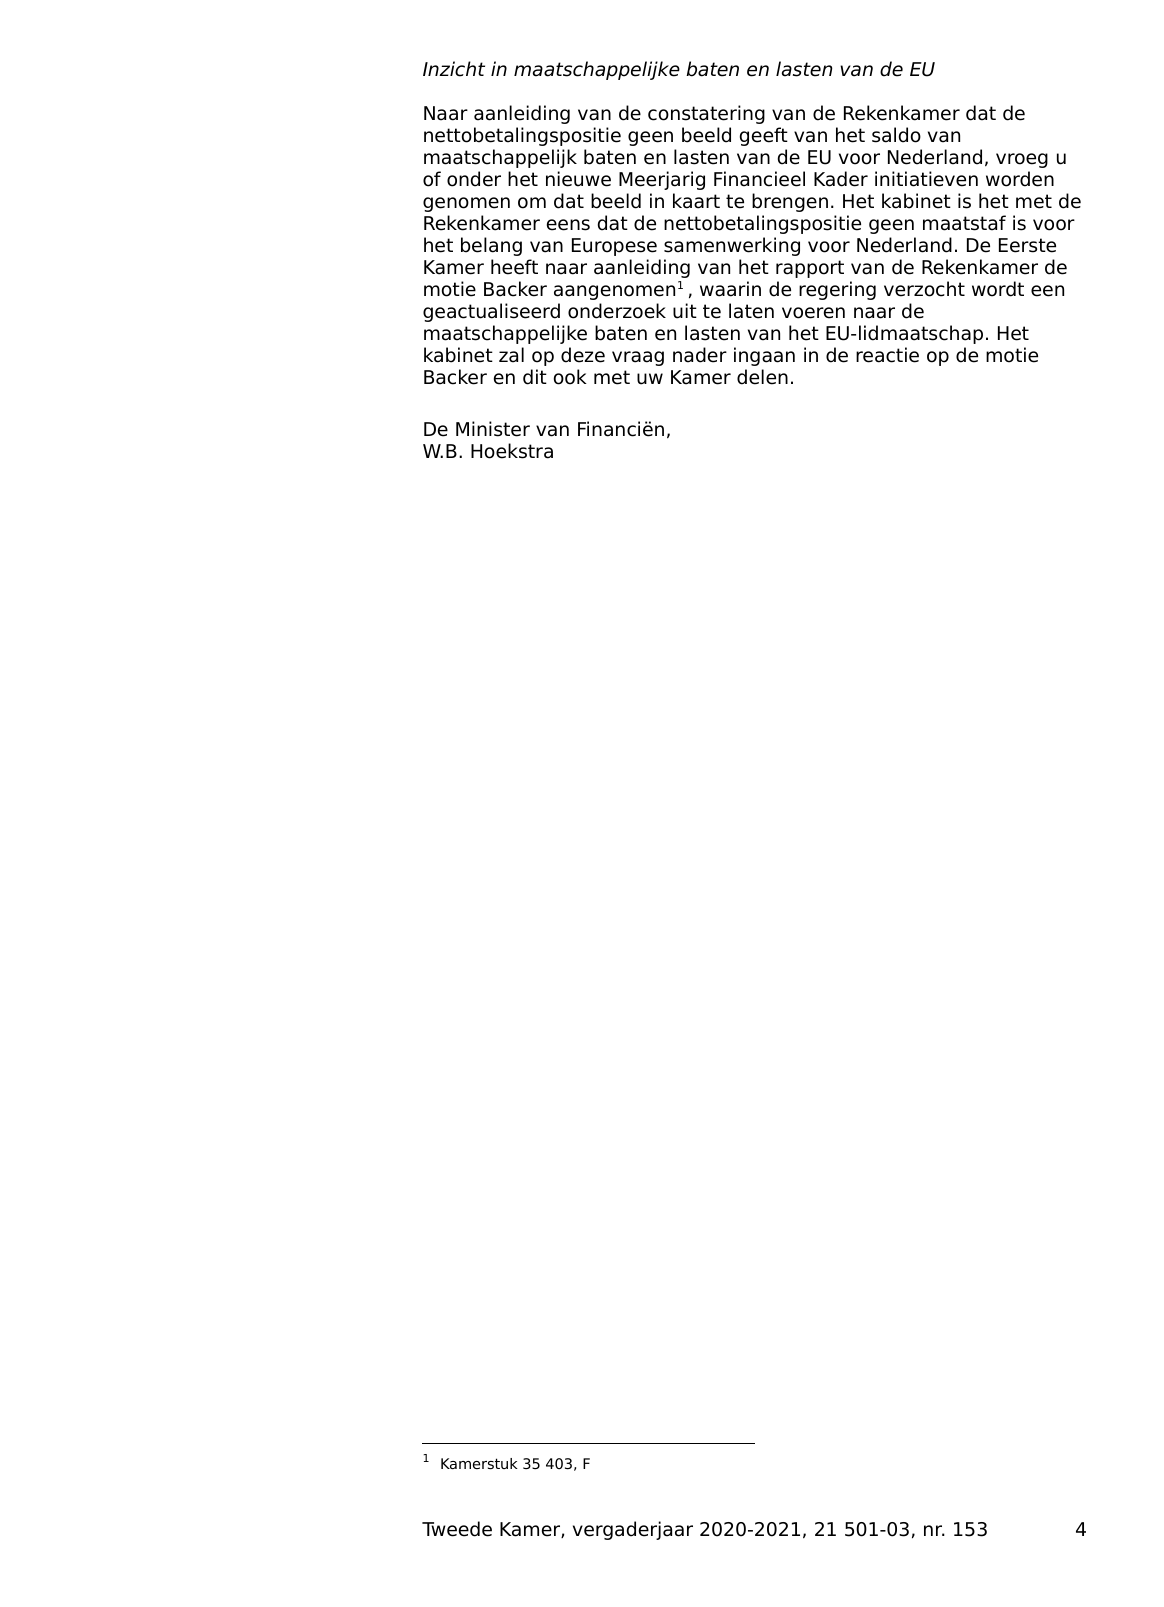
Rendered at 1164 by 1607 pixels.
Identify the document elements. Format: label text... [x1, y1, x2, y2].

text Kamerstuk 35 403, F [422, 1452, 1087, 1474]
text Naar aanleiding van de constatering van de Rekenkamer dat de nettobetalingspositie geen beeld geeft van het saldo van maatschappelijk baten en lasten van de EU voor Nederland, vroeg u of onder het nieuwe Meerjarig Financieel Kader initiatieven worden genomen om dat beeld in kaart te brengen. Het kabinet is het met de Rekenkamer eens dat de nettobetalingspositie geen maatstaf is voor het belang van Europese samenwerking voor Nederland. De Eerste Kamer heeft naar aanleiding van het rapport van de Rekenkamer de motie Backer aangenomen, waarin de regering verzocht wordt een geactualiseerd onderzoek uit te laten voeren naar de maatschappelijke baten en lasten van het EU-lidmaatschap. Het kabinet zal op deze vraag nader ingaan in de reactie op de motie Backer en dit ook met uw Kamer delen. [422, 103, 1087, 389]
text De Minister van Financiën, W.B. Hoekstra [422, 419, 1087, 463]
subtitle Inzicht in maatschappelijke baten en lasten van de EU [422, 59, 1087, 81]
